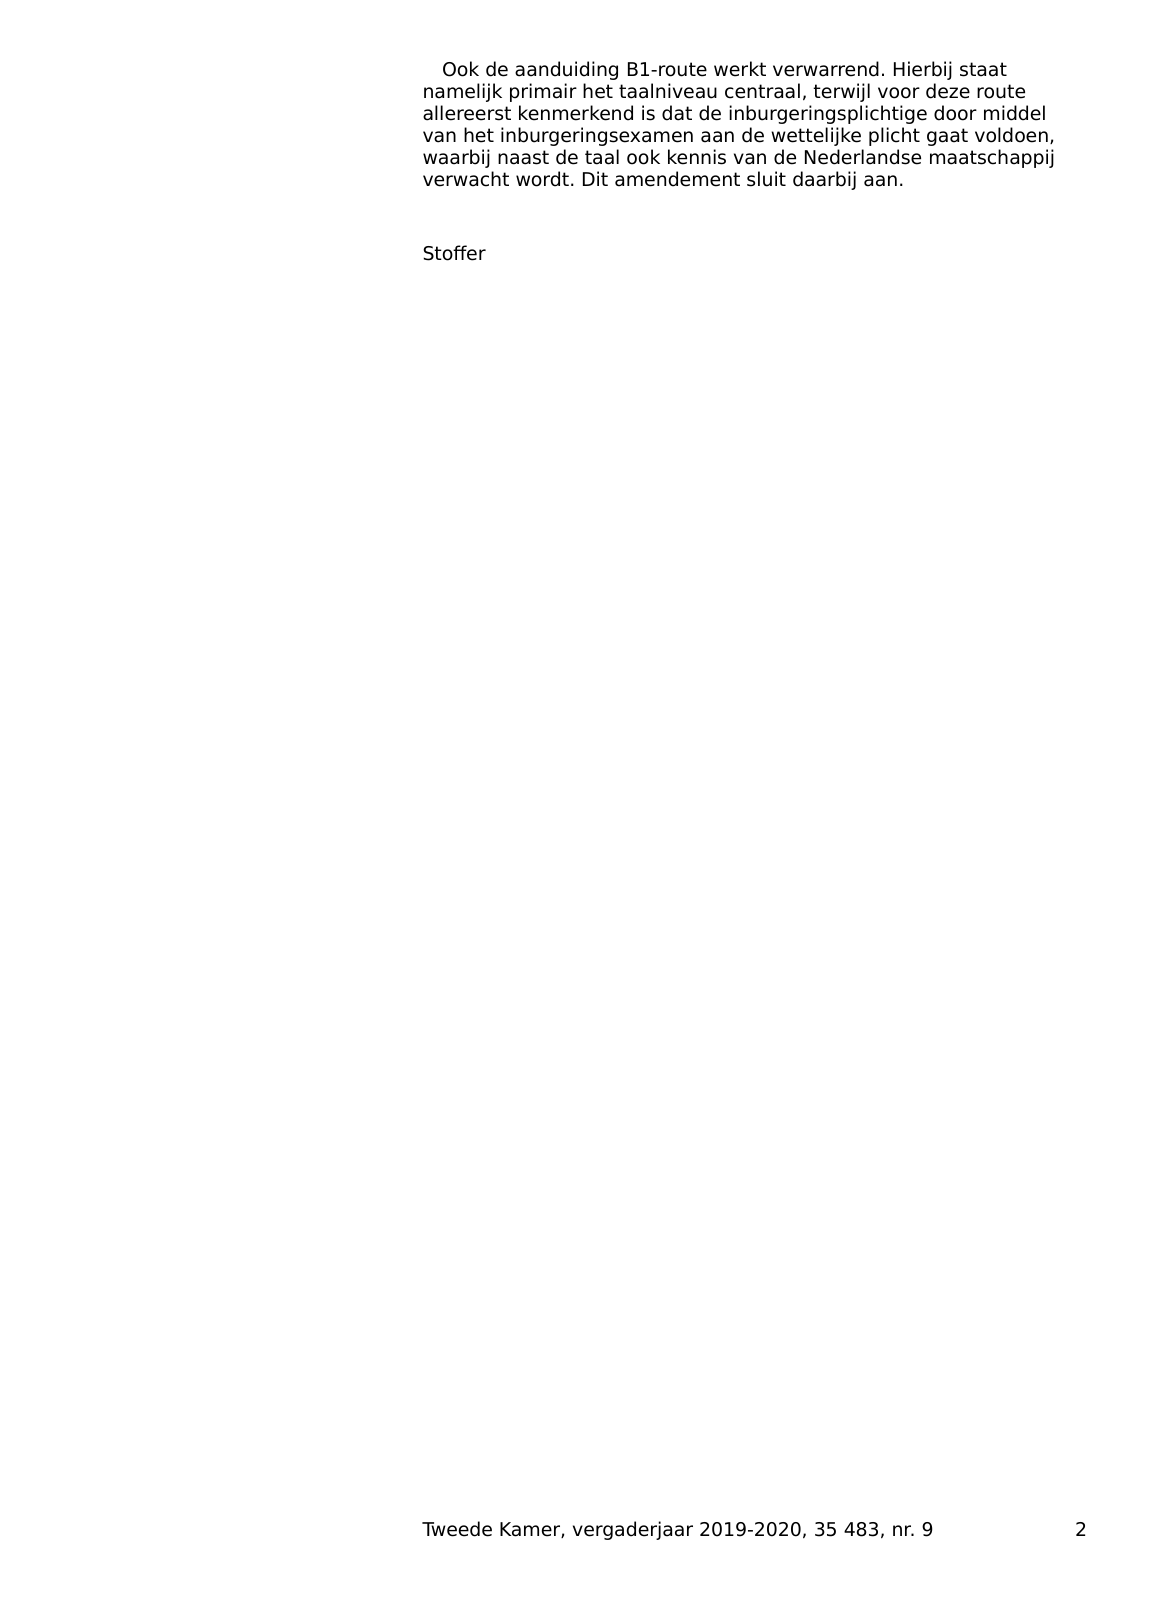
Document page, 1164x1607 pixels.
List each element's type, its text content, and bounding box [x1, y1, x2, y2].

text Stoffer [422, 221, 1087, 265]
text Ook de aanduiding B1-route werkt verwarrend. Hierbij staat namelijk primair het taalniveau centraal, terwijl voor deze route allereerst kenmerkend is dat de inburgeringsplichtige door middel van het inburgeringsexamen aan de wettelijke plicht gaat voldoen, waarbij naast de taal ook kennis van de Nederlandse maatschappij verwacht wordt. Dit amendement sluit daarbij aan. [422, 59, 1087, 191]
